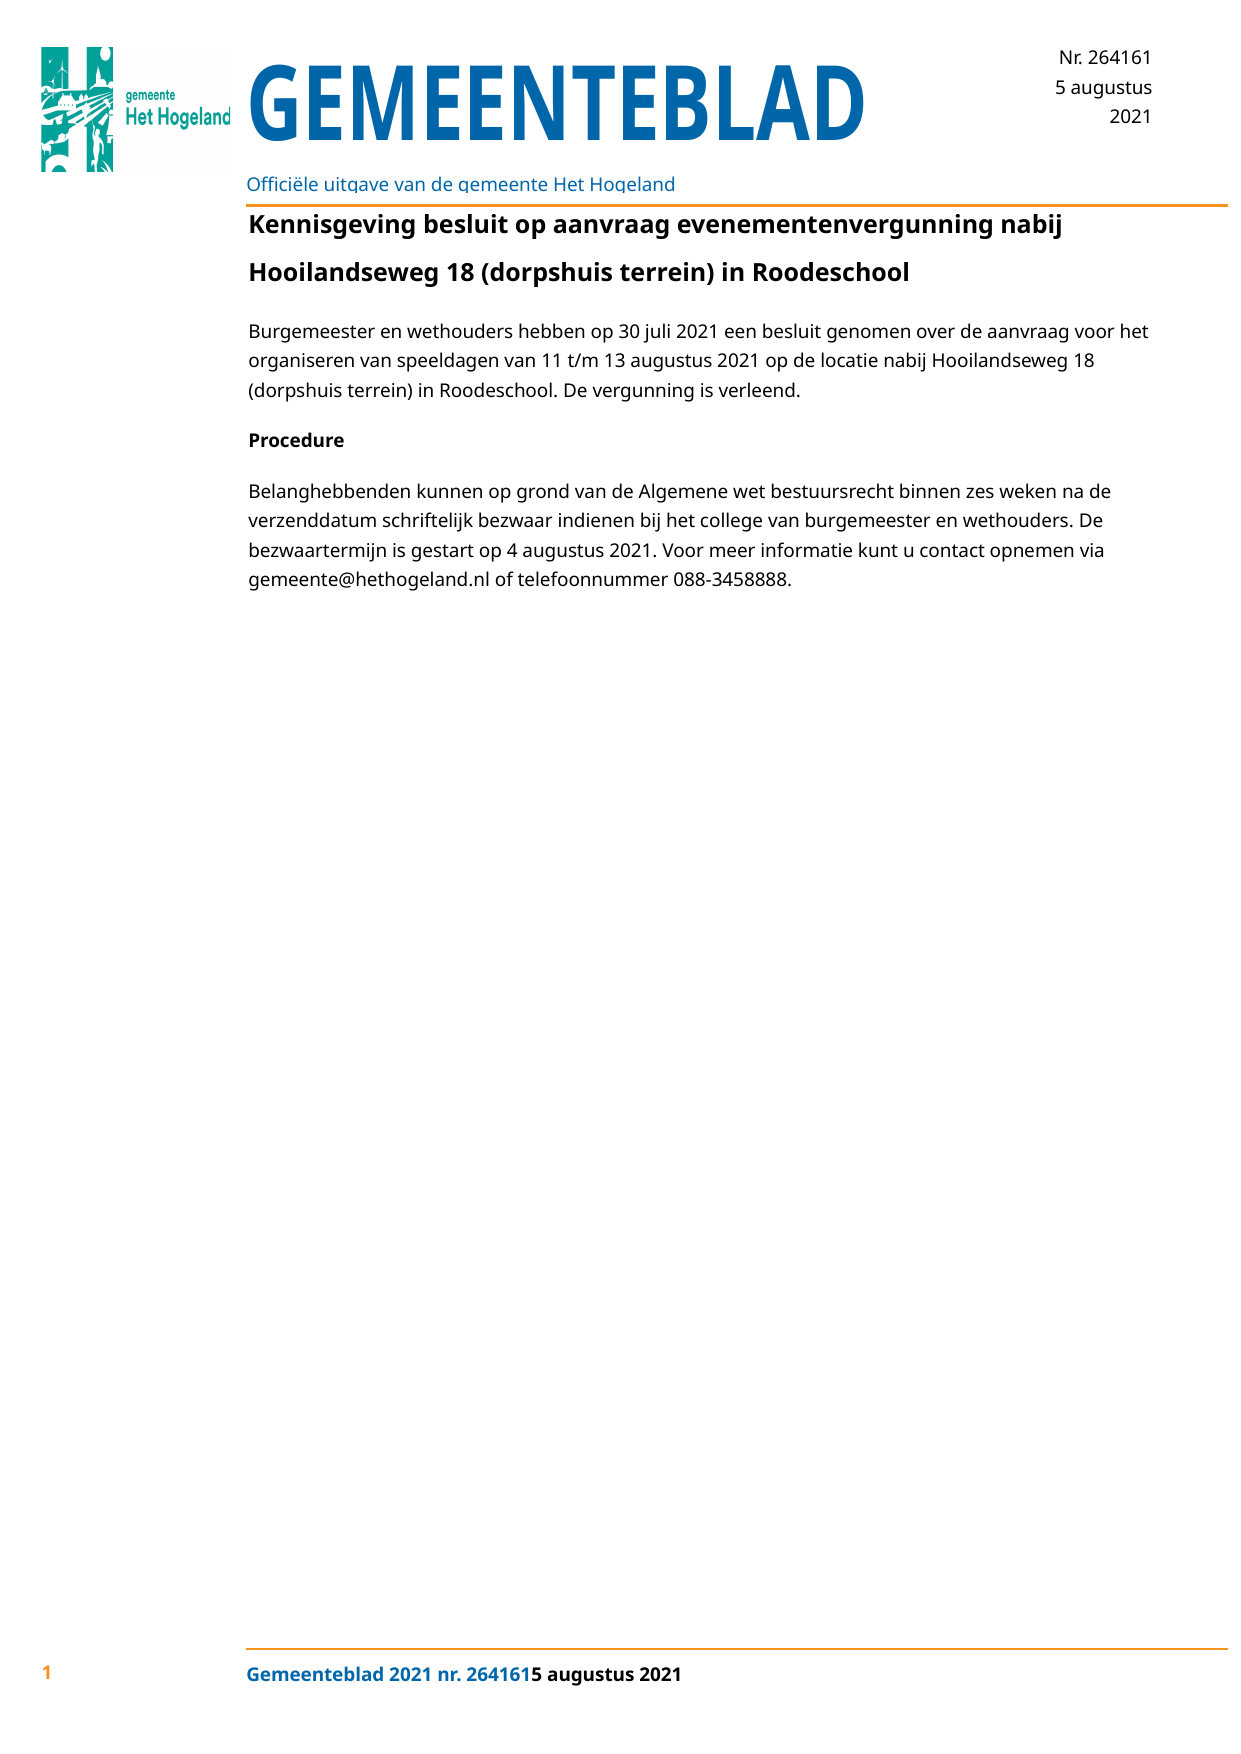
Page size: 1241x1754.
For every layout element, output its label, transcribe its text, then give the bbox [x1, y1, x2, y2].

text Burgemeester en wethouders hebben op 30 juli 2021 een besluit genomen over de aanvraag voor het organiseren van speeldagen van 11 t/m 13 augustus 2021 op de locatie nabij Hooilandseweg 18 (dorpshuis terrein) in Roodeschool. De vergunning is verleend. [248, 318, 1152, 403]
text Belanghebbenden kunnen op grond van de Algemene wet bestuursrecht binnen zes weken na de verzenddatum schriftelijk bezwaar indienen bij het college van burgemeester en wethouders. De bezwaartermijn is gestart op 4 augustus 2021. Voor meer informatie kunt u contact opnemen via gemeente@hethogeland.nl of telefoonnummer 088-3458888. [248, 478, 1152, 592]
text Procedure [248, 427, 1152, 453]
picture [41, 47, 231, 172]
text Kennisgeving besluit op aanvraag evenementenvergunning nabij Hooilandseweg 18 (dorpshuis terrein) in Roodeschool [248, 207, 1152, 288]
